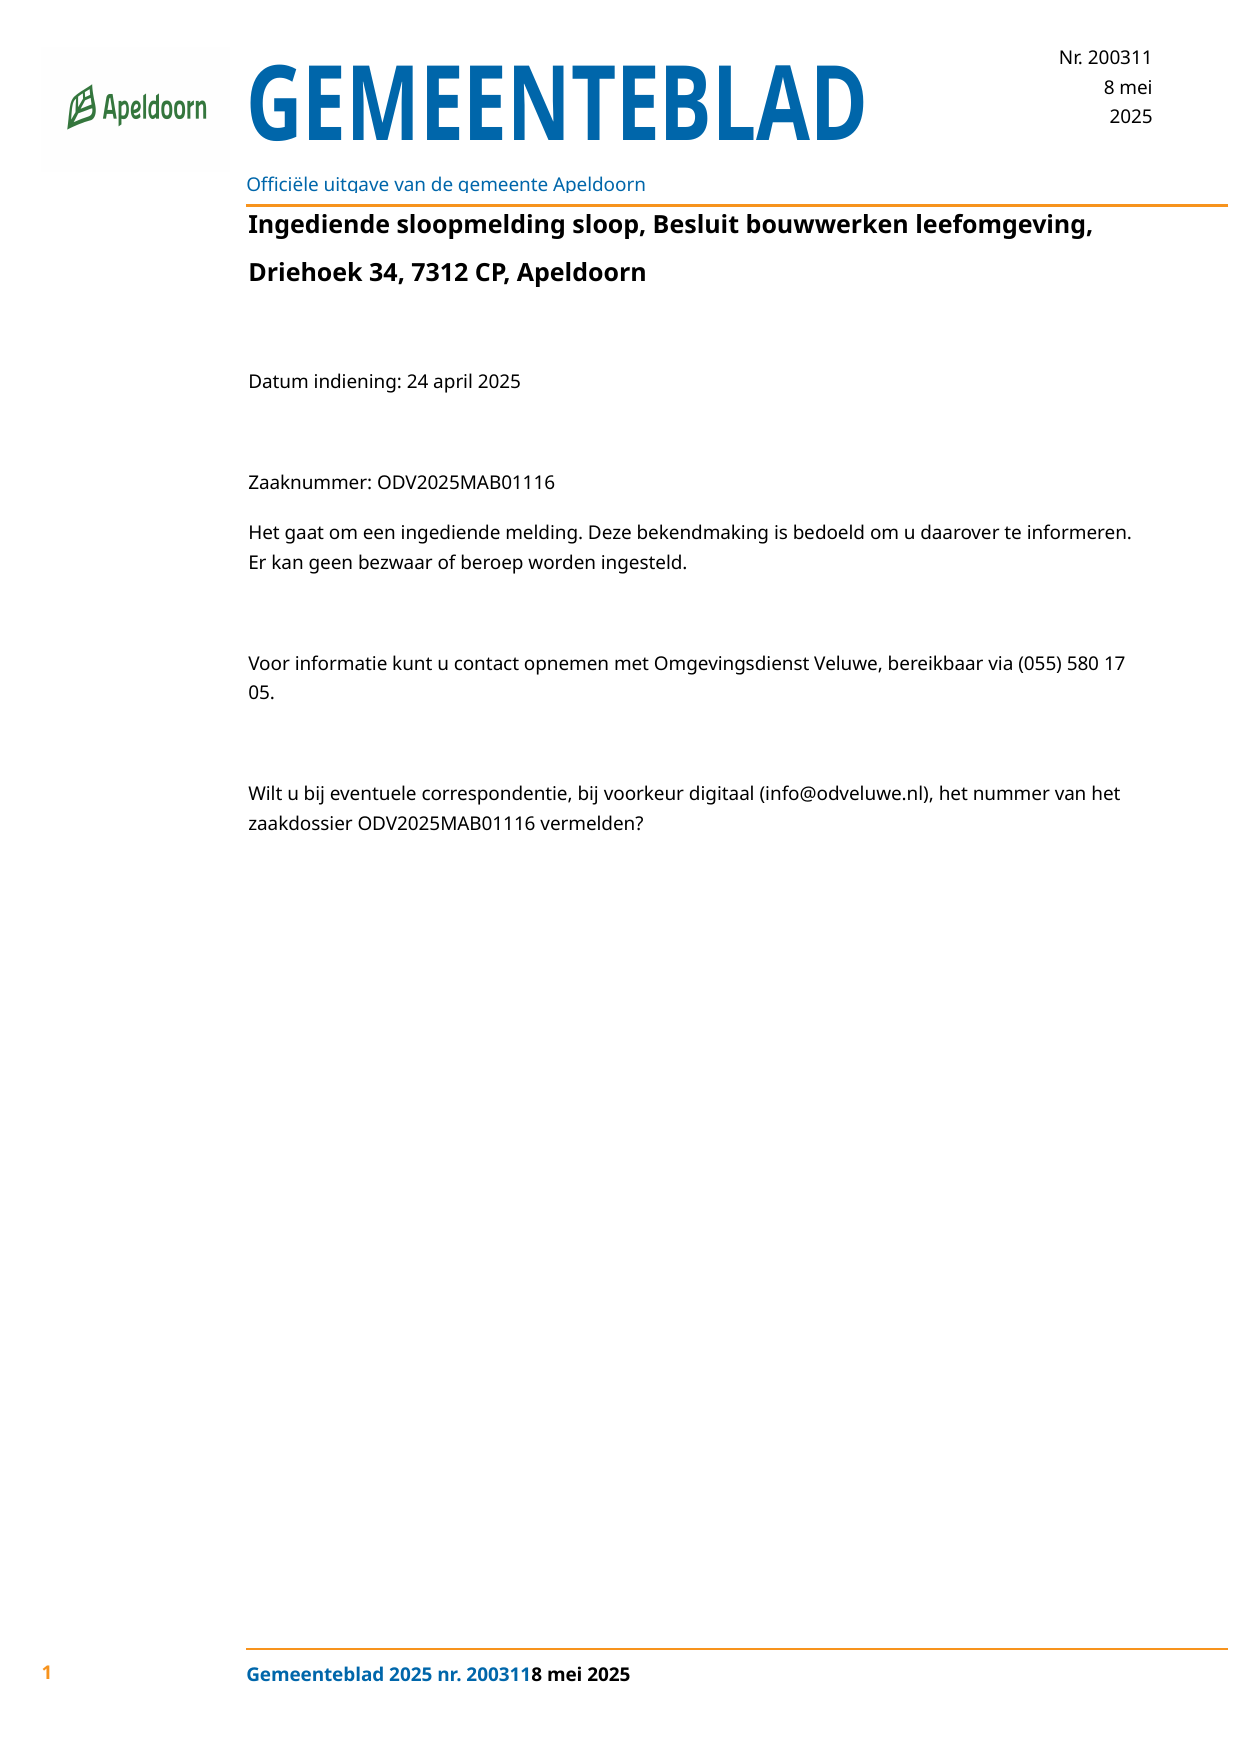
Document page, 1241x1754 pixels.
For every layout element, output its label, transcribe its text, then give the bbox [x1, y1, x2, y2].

text Voor informatie kunt u contact opnemen met Omgevingsdienst Veluwe, bereikbaar via (055) 580 17 05. [248, 650, 1152, 705]
text Wilt u bij eventuele correspondentie, bij voorkeur digitaal (info@odveluwe.nl), het nummer van het zaakdossier ODV2025MAB01116 vermelden? [248, 780, 1152, 836]
picture [41, 47, 231, 172]
text Het gaat om een ingediende melding. Deze bekendmaking is bedoeld om u daarover te informeren. Er kan geen bezwaar of beroep worden ingesteld. [248, 519, 1152, 575]
text Datum indiening: 24 april 2025 [248, 368, 1152, 394]
text Zaaknummer: ODV2025MAB01116 [248, 469, 1152, 495]
text Ingediende sloopmelding sloop, Besluit bouwwerken leefomgeving, Driehoek 34, 7312 CP, Apeldoorn [248, 207, 1152, 288]
